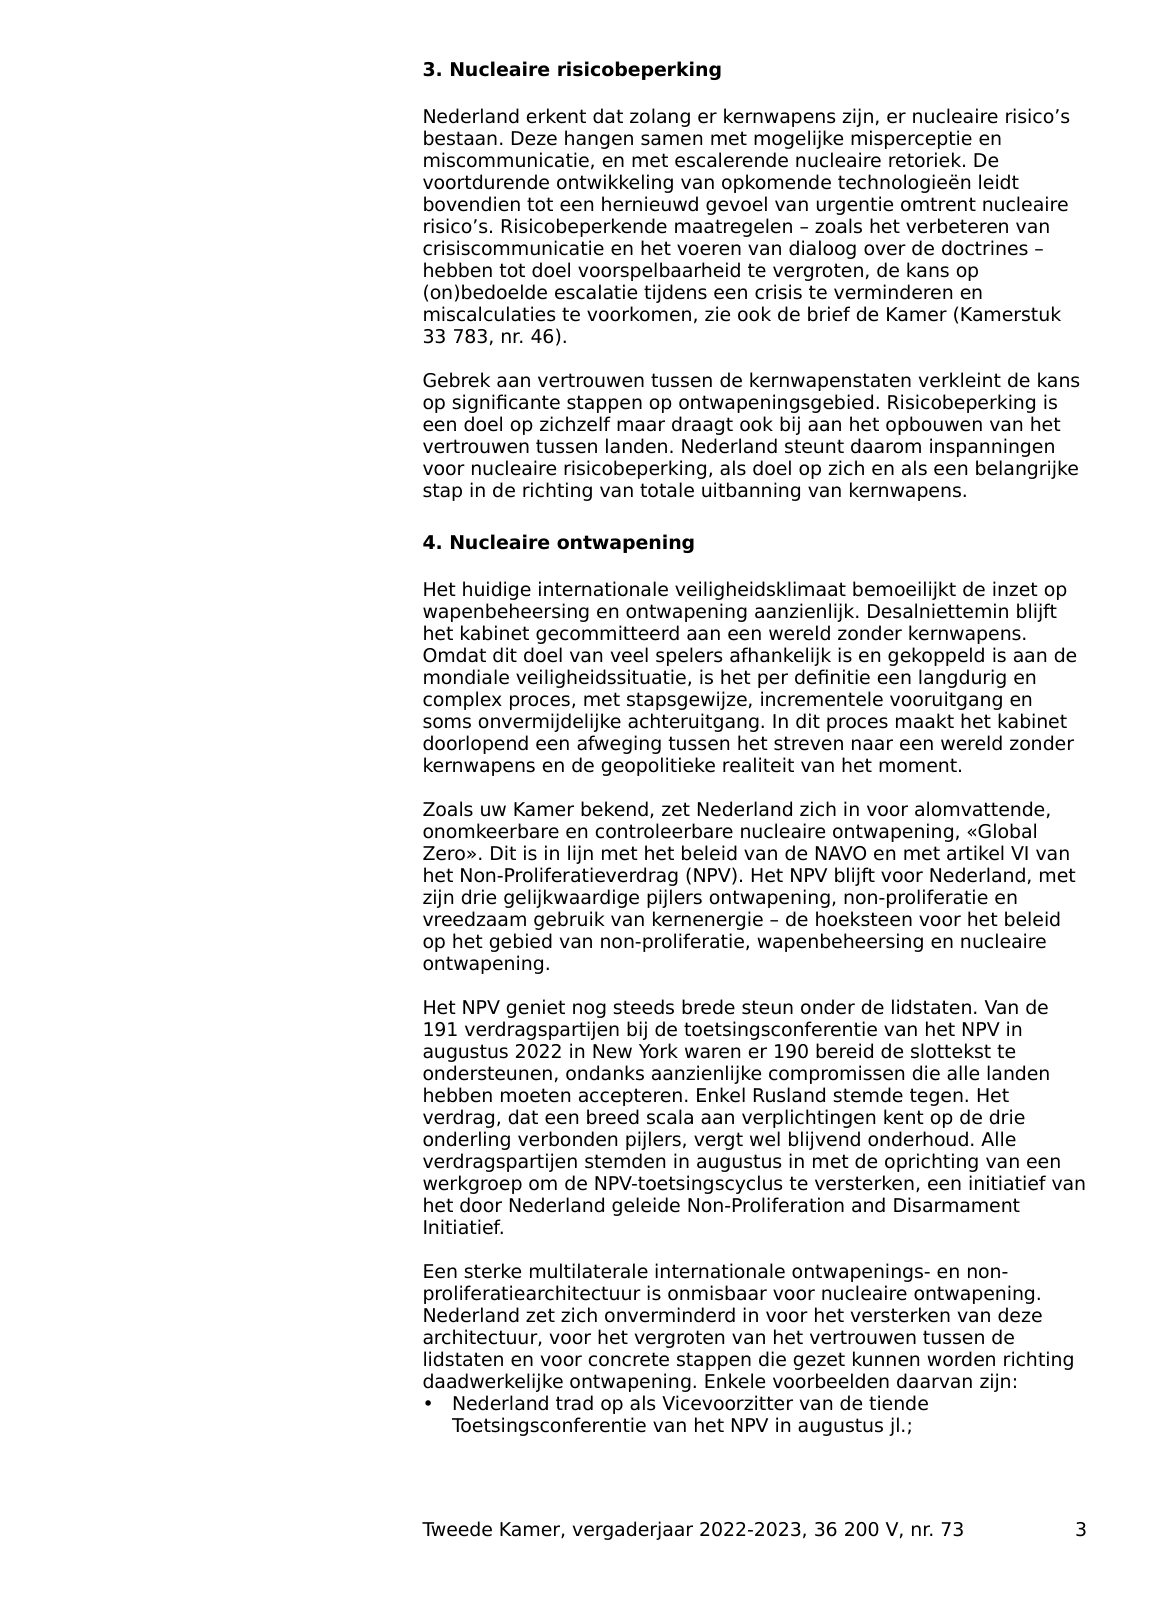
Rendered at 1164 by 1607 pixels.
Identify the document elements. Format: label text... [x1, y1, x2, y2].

subtitle 4. Nucleaire ontwapening [422, 532, 1087, 554]
subtitle 3. Nucleaire risicobeperking [422, 59, 1087, 81]
text Het NPV geniet nog steeds brede steun onder de lidstaten. Van de 191 verdragspartijen bij de toetsingsconferentie van het NPV in augustus 2022 in New York waren er 190 bereid de slottekst te ondersteunen, ondanks aanzienlijke compromissen die alle landen hebben moeten accepteren. Enkel Rusland stemde tegen. Het verdrag, dat een breed scala aan verplichtingen kent op de drie onderling verbonden pijlers, vergt wel blijvend onderhoud. Alle verdragspartijen stemden in augustus in met de oprichting van een werkgroep om de NPV-toetsingscyclus te versterken, een initiatief van het door Nederland geleide Non-Proliferation and Disarmament Initiatief. [422, 997, 1087, 1239]
text Zoals uw Kamer bekend, zet Nederland zich in voor alomvattende, onomkeerbare en controleerbare nucleaire ontwapening, «Global Zero». Dit is in lijn met het beleid van de NAVO en met artikel VI van het Non-Proliferatieverdrag (NPV). Het NPV blijft voor Nederland, met zijn drie gelijkwaardige pijlers ontwapening, non-proliferatie en vreedzaam gebruik van kernenergie – de hoeksteen voor het beleid op het gebied van non-proliferatie, wapenbeheersing en nucleaire ontwapening. [422, 799, 1087, 975]
text Nederland erkent dat zolang er kernwapens zijn, er nucleaire risico’s bestaan. Deze hangen samen met mogelijke misperceptie en miscommunicatie, en met escalerende nucleaire retoriek. De voortdurende ontwikkeling van opkomende technologieën leidt bovendien tot een hernieuwd gevoel van urgentie omtrent nucleaire risico’s. Risicobeperkende maatregelen – zoals het verbeteren van crisiscommunicatie en het voeren van dialoog over de doctrines – hebben tot doel voorspelbaarheid te vergroten, de kans op (on)bedoelde escalatie tijdens een crisis te verminderen en miscalculaties te voorkomen, zie ook de brief de Kamer (Kamerstuk 33 783, nr. 46). [422, 106, 1087, 348]
text Een sterke multilaterale internationale ontwapenings- en non-proliferatiearchitectuur is onmisbaar voor nucleaire ontwapening. Nederland zet zich onverminderd in voor het versterken van deze architectuur, voor het vergroten van het vertrouwen tussen de lidstaten en voor concrete stappen die gezet kunnen worden richting daadwerkelijke ontwapening. Enkele voorbeelden daarvan zijn: [422, 1261, 1087, 1393]
text Het huidige internationale veiligheidsklimaat bemoeilijkt de inzet op wapenbeheersing en ontwapening aanzienlijk. Desalniettemin blijft het kabinet gecommitteerd aan een wereld zonder kernwapens. Omdat dit doel van veel spelers afhankelijk is en gekoppeld is aan de mondiale veiligheidssituatie, is het per definitie een langdurig en complex proces, met stapsgewijze, incrementele vooruitgang en soms onvermijdelijke achteruitgang. In dit proces maakt het kabinet doorlopend een afweging tussen het streven naar een wereld zonder kernwapens en de geopolitieke realiteit van het moment. [422, 579, 1087, 777]
text • Nederland trad op als Vicevoorzitter van de tiende Toetsingsconferentie van het NPV in augustus jl.; [422, 1393, 1087, 1437]
text Gebrek aan vertrouwen tussen de kernwapenstaten verkleint de kans op significante stappen op ontwapeningsgebied. Risicobeperking is een doel op zichzelf maar draagt ook bij aan het opbouwen van het vertrouwen tussen landen. Nederland steunt daarom inspanningen voor nucleaire risicobeperking, als doel op zich en als een belangrijke stap in de richting van totale uitbanning van kernwapens. [422, 370, 1087, 502]
